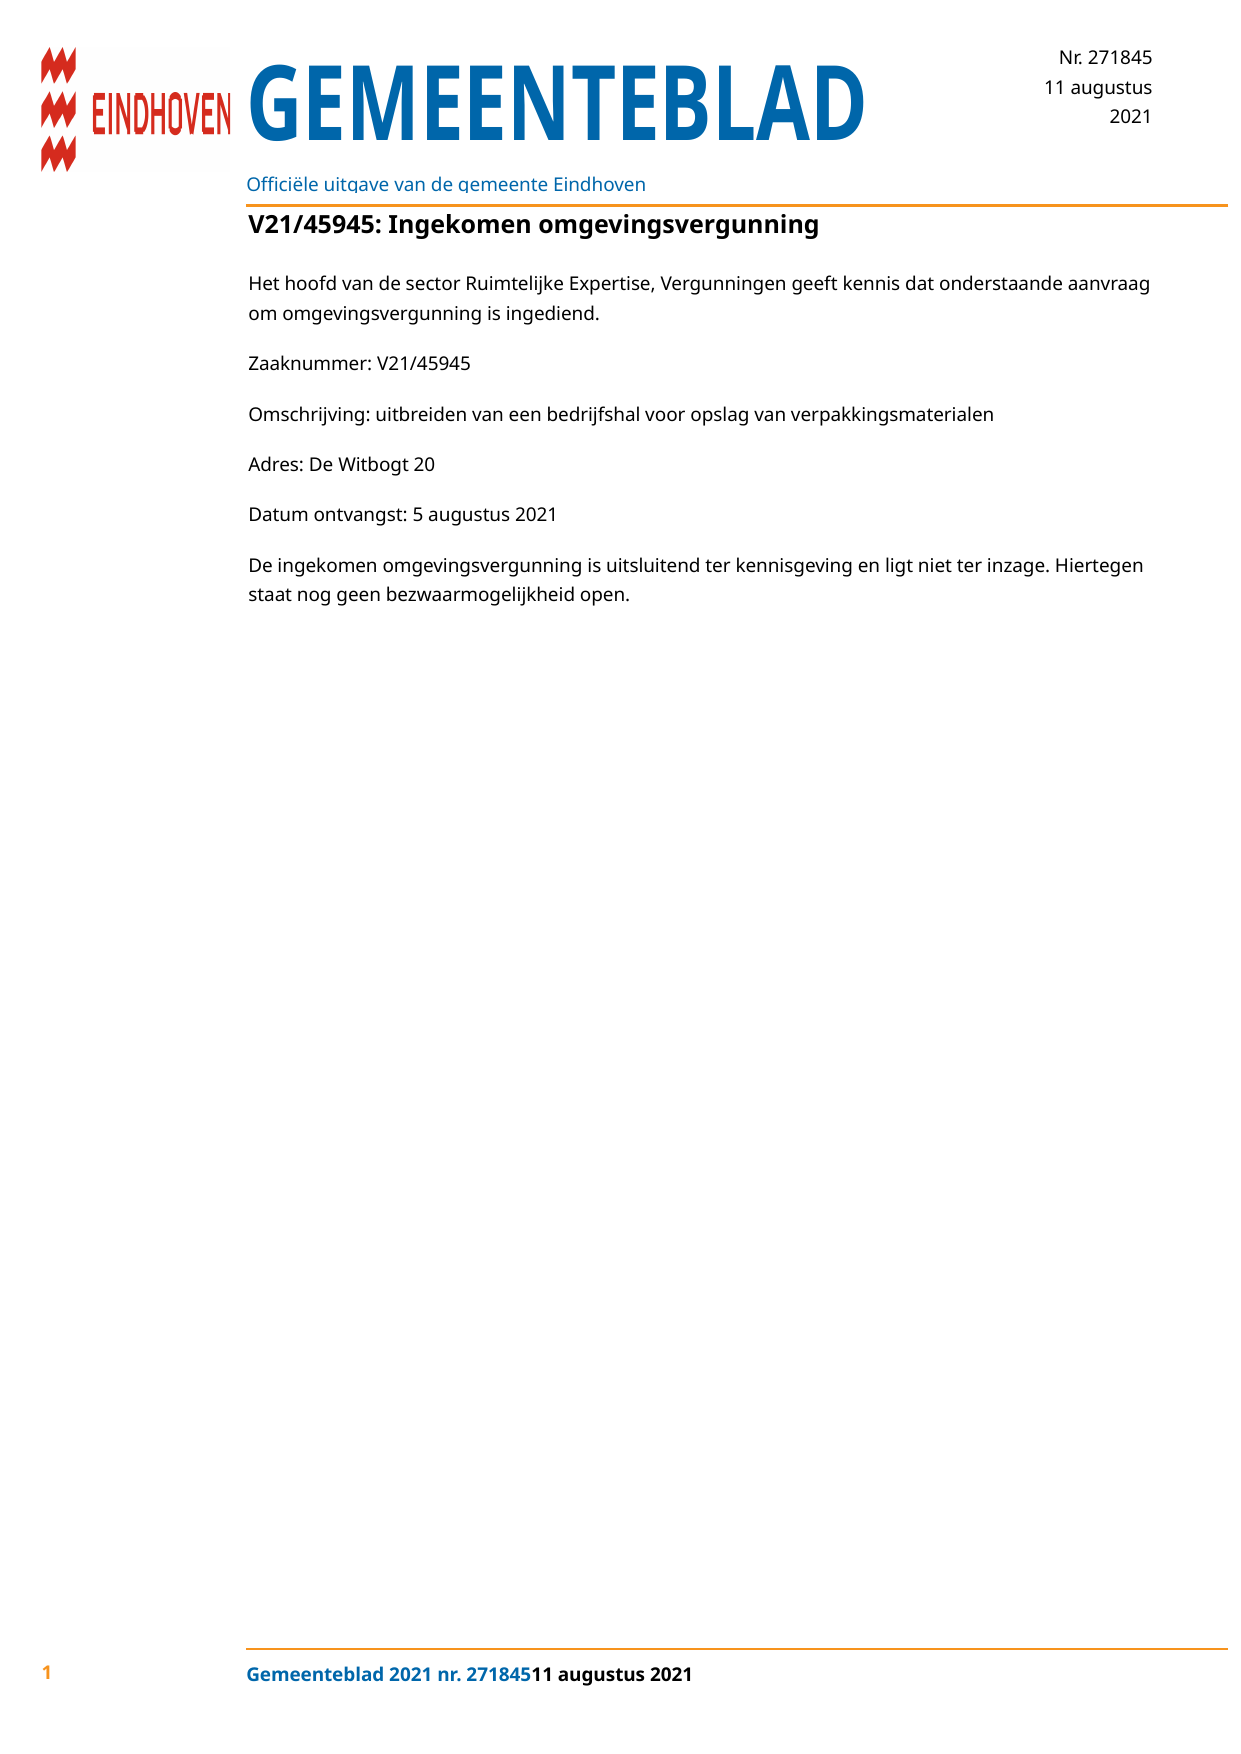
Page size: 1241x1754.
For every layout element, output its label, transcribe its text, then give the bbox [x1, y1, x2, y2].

picture [41, 47, 231, 172]
text De ingekomen omgevingsvergunning is uitsluitend ter kennisgeving en ligt niet ter inzage. Hiertegen staat nog geen bezwaarmogelijkheid open. [248, 552, 1152, 607]
text V21/45945: Ingekomen omgevingsvergunning [248, 207, 1152, 241]
text Het hoofd van de sector Ruimtelijke Expertise, Vergunningen geeft kennis dat onderstaande aanvraag om omgevingsvergunning is ingediend. [248, 270, 1152, 326]
text Zaaknummer: V21/45945 [248, 350, 1152, 376]
text Datum ontvangst: 5 augustus 2021 [248, 502, 1152, 527]
text Adres: De Witbogt 20 [248, 451, 1152, 477]
text Omschrijving: uitbreiden van een bedrijfshal voor opslag van verpakkingsmaterialen [248, 401, 1152, 426]
